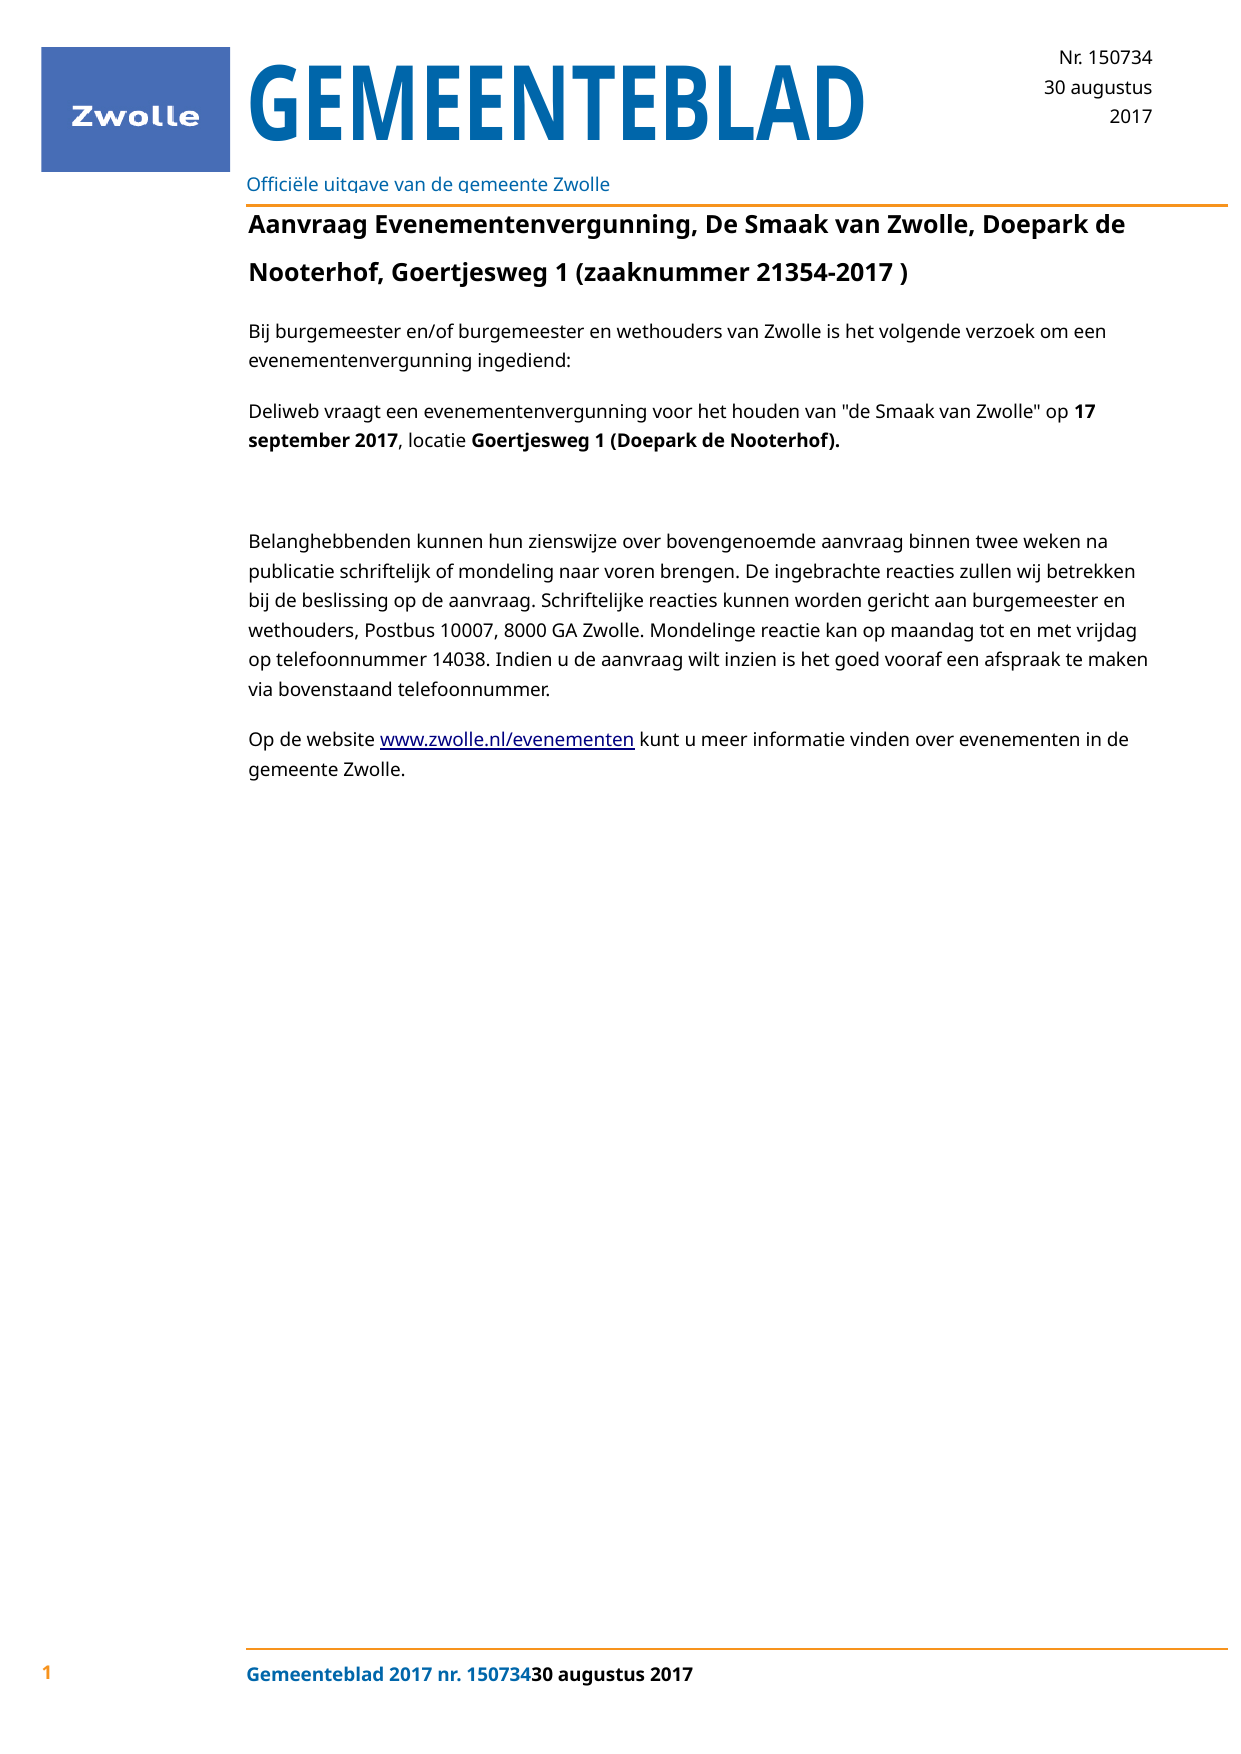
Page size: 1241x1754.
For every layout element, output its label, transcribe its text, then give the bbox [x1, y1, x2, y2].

text Belanghebbenden kunnen hun zienswijze over bovengenoemde aanvraag binnen twee weken na publicatie schriftelijk of mondeling naar voren brengen. De ingebrachte reacties zullen wij betrekken bij de beslissing op de aanvraag. Schriftelijke reacties kunnen worden gericht aan burgemeester en wethouders, Postbus 10007, 8000 GA Zwolle. Mondelinge reactie kan op maandag tot en met vrijdag op telefoonnummer 14038. Indien u de aanvraag wilt inzien is het goed vooraf een afspraak te maken via bovenstaand telefoonnummer. [248, 528, 1152, 702]
text Deliweb vraagt een evenementenvergunning voor het houden van "de Smaak van Zwolle" op 17 september 2017, locatie Goertjesweg 1 (Doepark de Nooterhof). [248, 398, 1152, 453]
text Bij burgemeester en/of burgemeester en wethouders van Zwolle is het volgende verzoek om een evenementenvergunning ingediend: [248, 318, 1152, 373]
text Op de website www.zwolle.nl/evenementen kunt u meer informatie vinden over evenementen in de gemeente Zwolle. [248, 727, 1152, 782]
picture [41, 47, 231, 172]
text Aanvraag Evenementenvergunning, De Smaak van Zwolle, Doepark de Nooterhof, Goertjesweg 1 (zaaknummer 21354-2017 ) [248, 207, 1152, 288]
